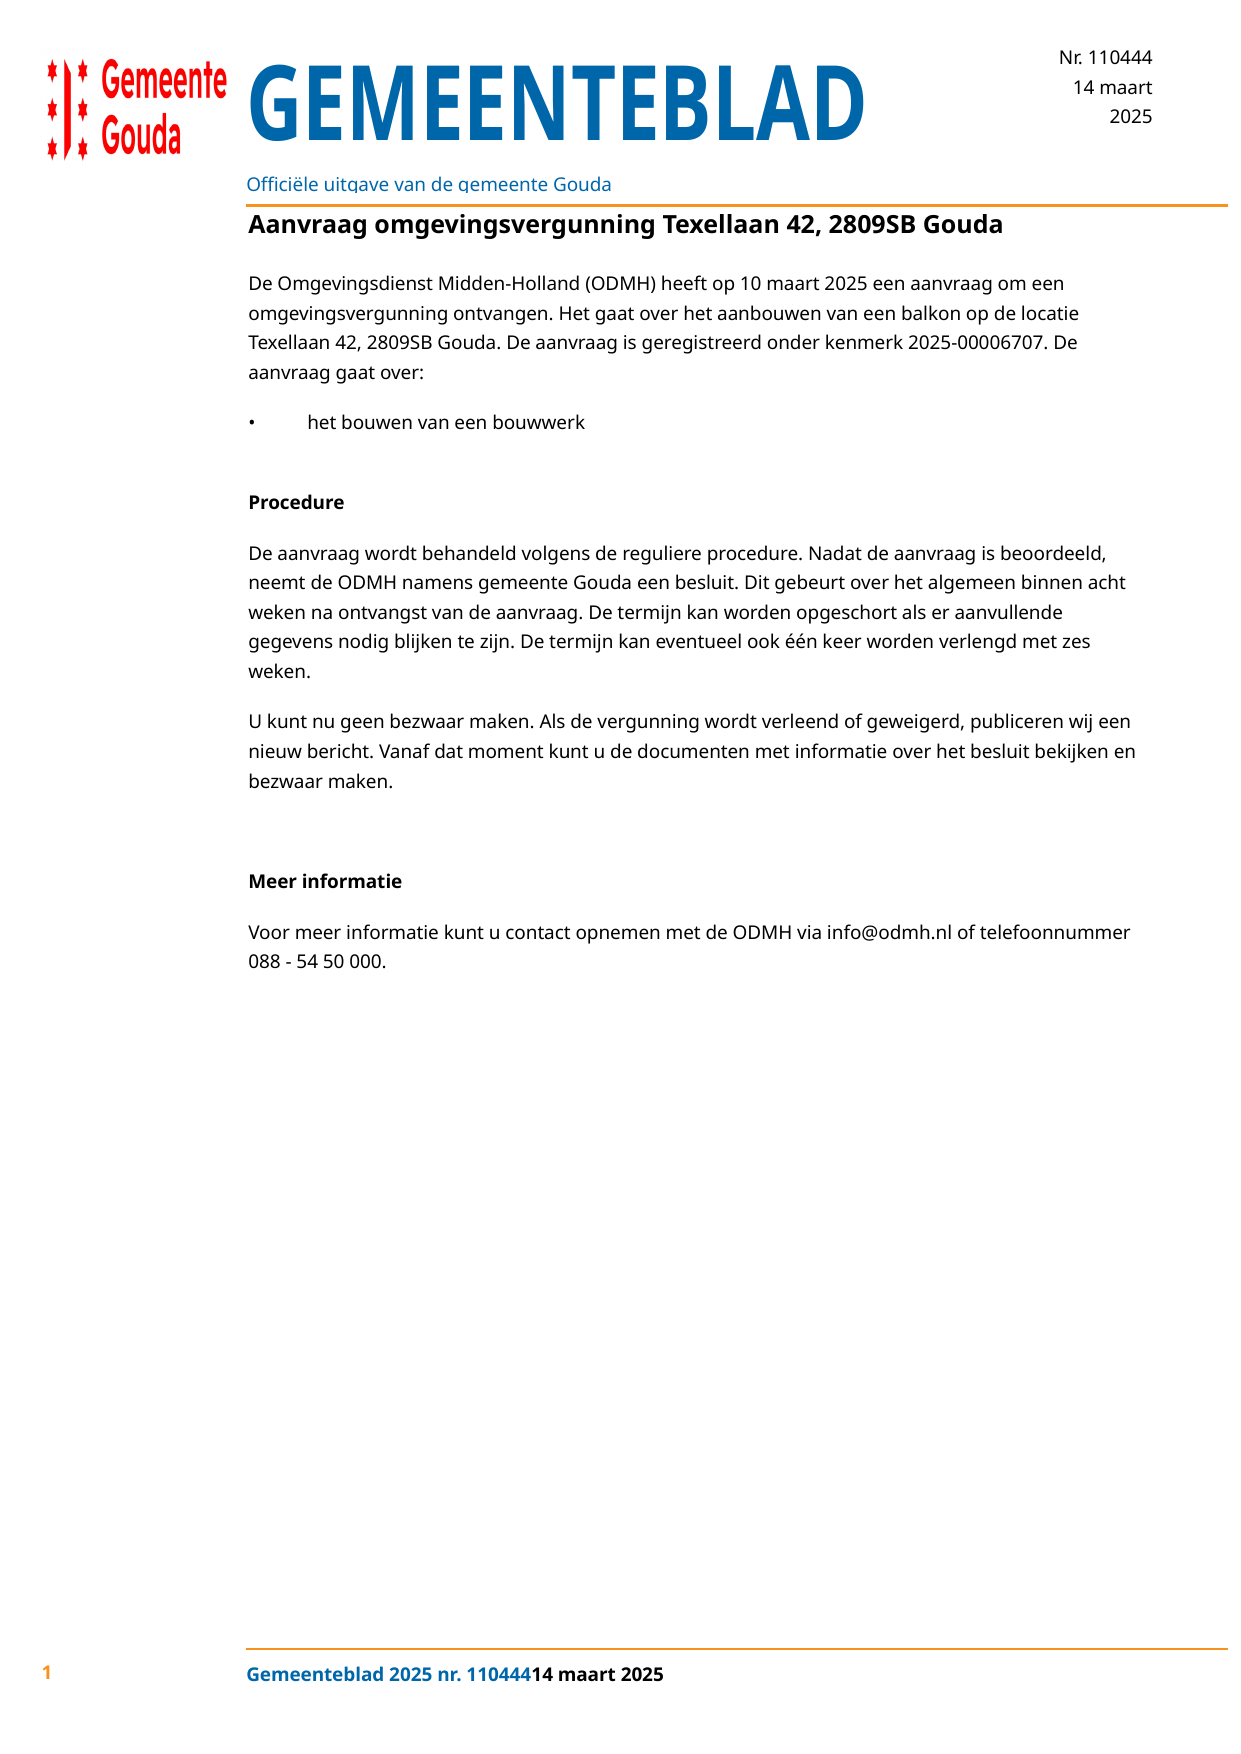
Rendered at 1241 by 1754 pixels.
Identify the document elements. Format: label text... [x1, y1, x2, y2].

text Aanvraag omgevingsvergunning Texellaan 42, 2809SB Gouda [248, 207, 1152, 241]
text Voor meer informatie kunt u contact opnemen met de ODMH via info@odmh.nl of telefoonnummer 088 - 54 50 000. [248, 919, 1152, 974]
text De Omgevingsdienst Midden-Holland (ODMH) heeft op 10 maart 2025 een aanvraag om een omgevingsvergunning ontvangen. Het gaat over het aanbouwen van een balkon op de locatie Texellaan 42, 2809SB Gouda. De aanvraag is geregistreerd onder kenmerk 2025-00006707. De aanvraag gaat over: [248, 270, 1152, 385]
picture [41, 47, 231, 172]
text U kunt nu geen bezwaar maken. Als de vergunning wordt verleend of geweigerd, publiceren wij een nieuw bericht. Vanaf dat moment kunt u de documenten met informatie over het besluit bekijken en bezwaar maken. [248, 709, 1152, 793]
text Meer informatie [248, 869, 1152, 894]
text Procedure [248, 489, 1152, 515]
text De aanvraag wordt behandeld volgens de reguliere procedure. Nadat de aanvraag is beoordeeld, neemt de ODMH namens gemeente Gouda een besluit. Dit gebeurt over het algemeen binnen acht weken na ontvangst van de aanvraag. De termijn kan worden opgeschort als er aanvullende gegevens nodig blijken te zijn. De termijn kan eventueel ook één keer worden verlengd met zes weken. [248, 540, 1152, 684]
list het bouwen van een bouwwerk [248, 409, 1152, 435]
